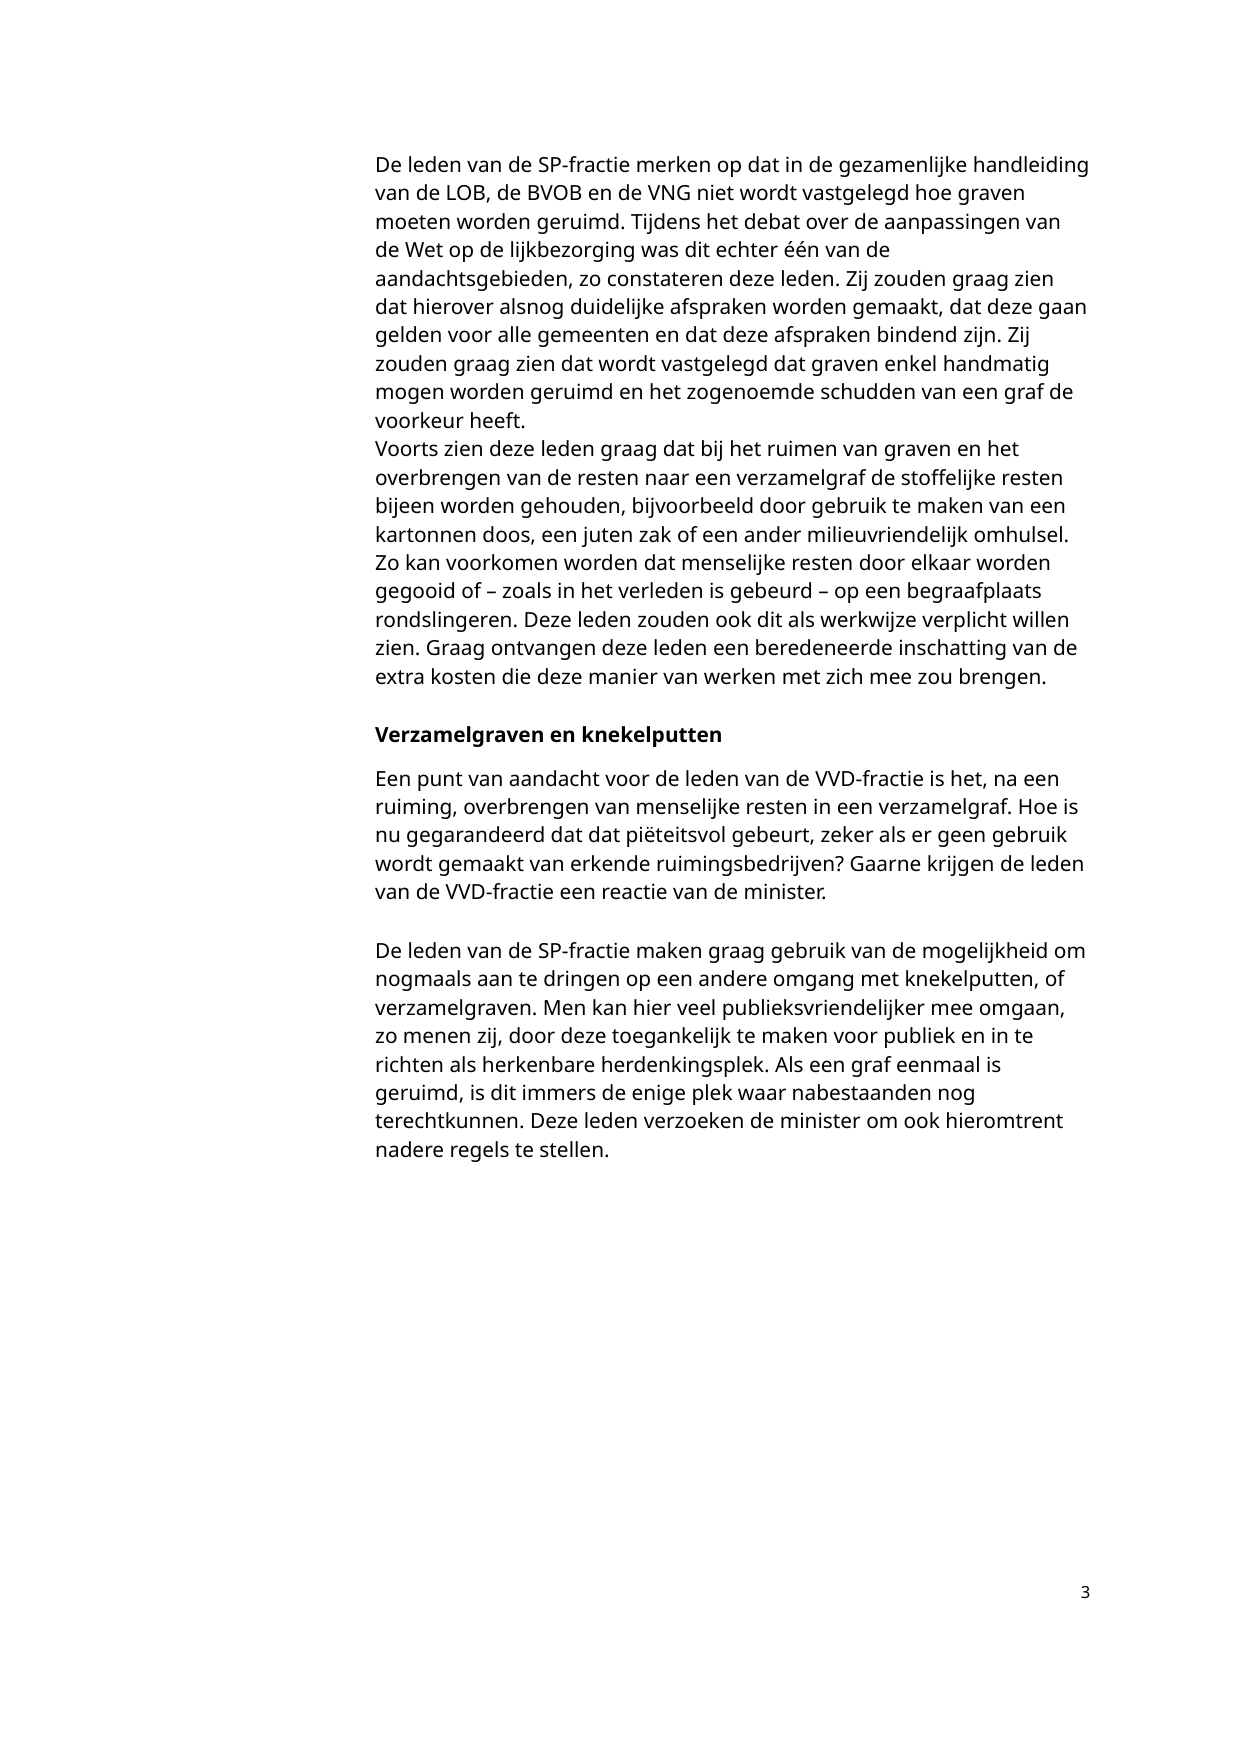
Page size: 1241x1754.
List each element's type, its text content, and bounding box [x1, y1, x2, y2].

text Een punt van aandacht voor de leden van de VVD-fractie is het, na een ruiming, overbrengen van menselijke resten in een verzamelgraf. Hoe is nu gegarandeerd dat dat piëteitsvol gebeurt, zeker als er geen gebruik wordt gemaakt van erkende ruimingsbedrijven? Gaarne krijgen de leden van de VVD-fractie een reactie van de minister. [375, 764, 1090, 906]
text Voorts zien deze leden graag dat bij het ruimen van graven en het overbrengen van de resten naar een verzamelgraf de stoffelijke resten bijeen worden gehouden, bijvoorbeeld door gebruik te maken van een kartonnen doos, een juten zak of een ander milieuvriendelijk omhulsel. Zo kan voorkomen worden dat menselijke resten door elkaar worden gegooid of – zoals in het verleden is gebeurd – op een begraafplaats rondslingeren. Deze leden zouden ook dit als werkwijze verplicht willen zien. Graag ontvangen deze leden een beredeneerde inschatting van de extra kosten die deze manier van werken met zich mee zou brengen. [375, 434, 1090, 690]
text De leden van de SP-fractie merken op dat in de gezamenlijke handleiding van de LOB, de BVOB en de VNG niet wordt vastgelegd hoe graven moeten worden geruimd. Tijdens het debat over de aanpassingen van de Wet op de lijkbezorging was dit echter één van de aandachtsgebieden, zo constateren deze leden. Zij zouden graag zien dat hierover alsnog duidelijke afspraken worden gemaakt, dat deze gaan gelden voor alle gemeenten en dat deze afspraken bindend zijn. Zij zouden graag zien dat wordt vastgelegd dat graven enkel handmatig mogen worden geruimd en het zogenoemde schudden van een graf de voorkeur heeft. [375, 150, 1090, 434]
text Verzamelgraven en knekelputten [375, 720, 1090, 749]
text De leden van de SP-fractie maken graag gebruik van de mogelijkheid om nogmaals aan te dringen op een andere omgang met knekelputten, of verzamelgraven. Men kan hier veel publieksvriendelijker mee omgaan, zo menen zij, door deze toegankelijk te maken voor publiek en in te richten als herkenbare herdenkingsplek. Als een graf eenmaal is geruimd, is dit immers de enige plek waar nabestaanden nog terechtkunnen. Deze leden verzoeken de minister om ook hieromtrent nadere regels te stellen. [375, 936, 1090, 1163]
